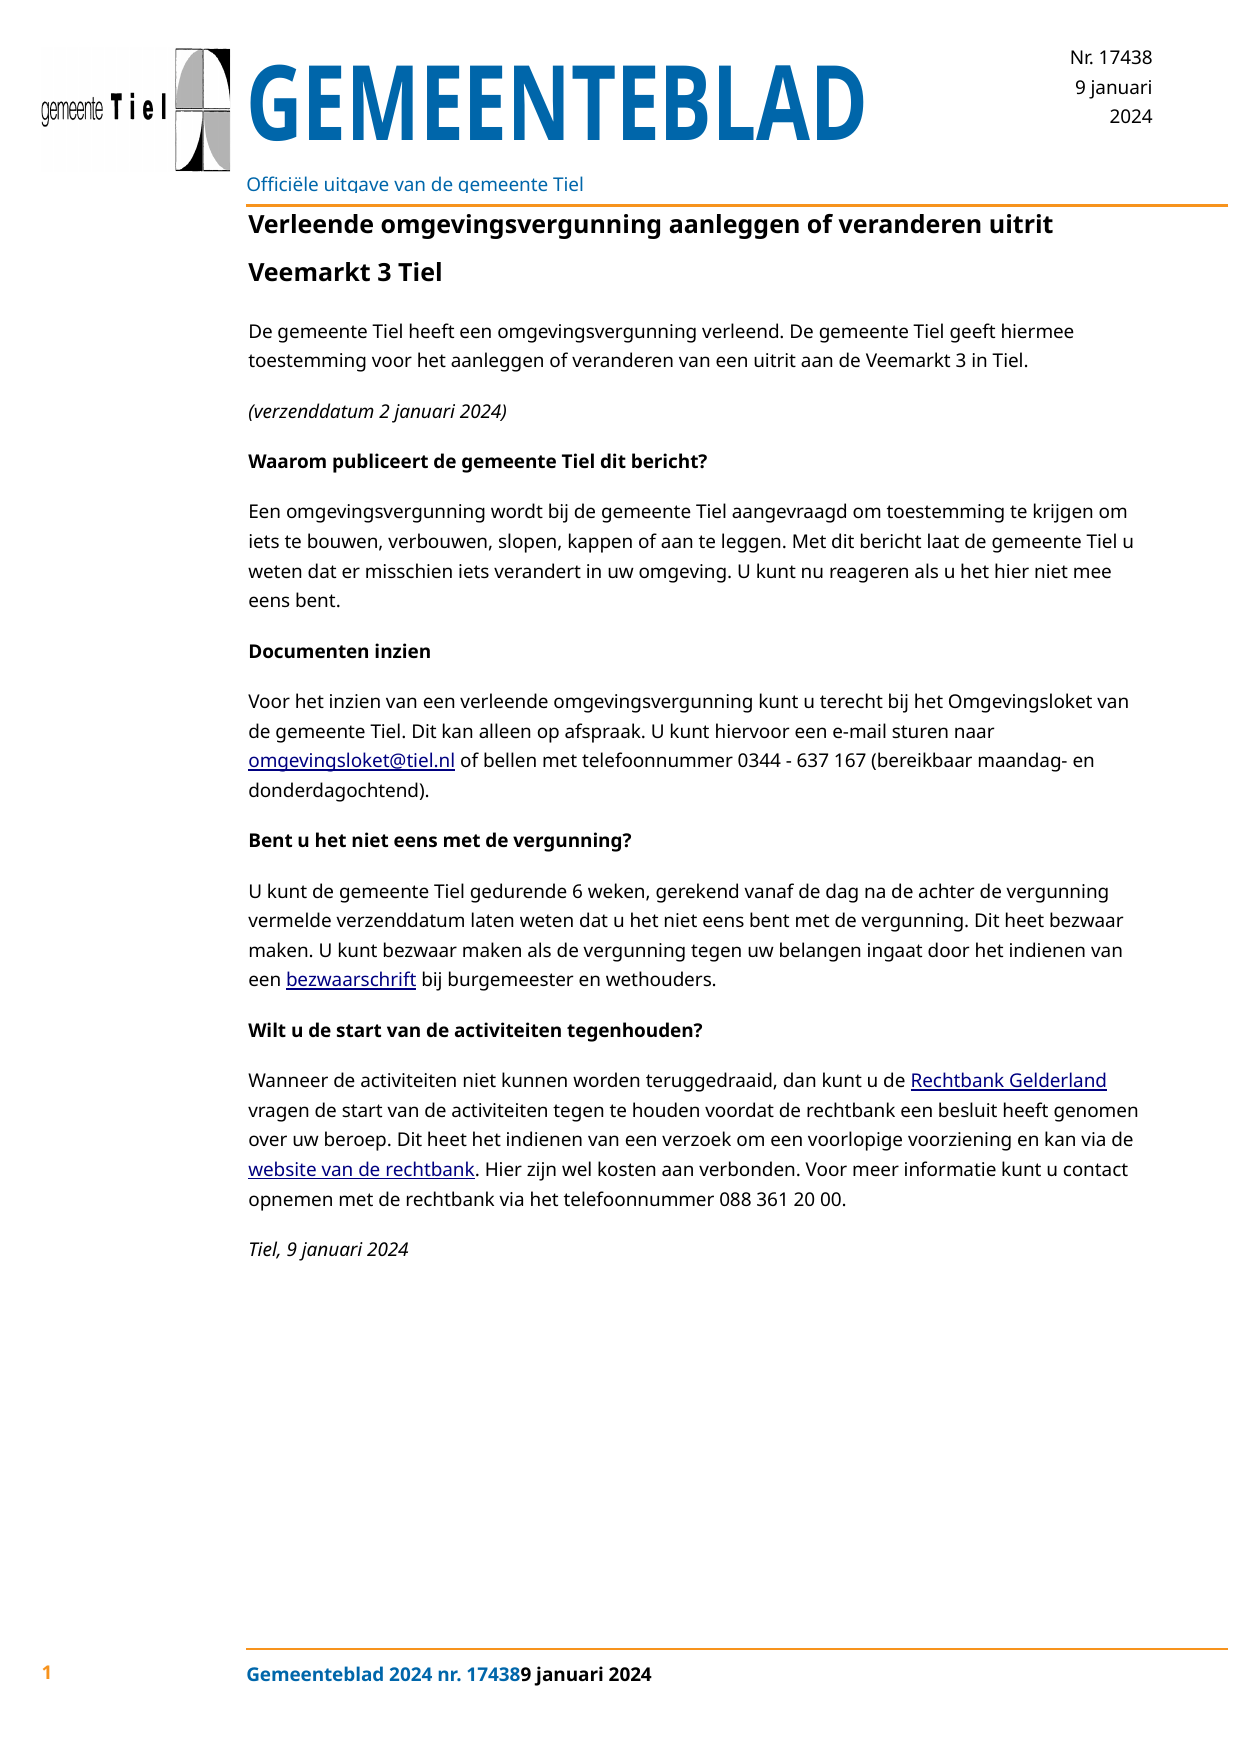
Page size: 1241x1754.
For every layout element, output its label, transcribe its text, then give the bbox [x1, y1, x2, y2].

text U kunt de gemeente Tiel gedurende 6 weken, gerekend vanaf de dag na de achter de vergunning vermelde verzenddatum laten weten dat u het niet eens bent met de vergunning. Dit heet bezwaar maken. U kunt bezwaar maken als de vergunning tegen uw belangen ingaat door het indienen van een bezwaarschrift bij burgemeester en wethouders. [248, 878, 1152, 992]
text Voor het inzien van een verleende omgevingsvergunning kunt u terecht bij het Omgevingsloket van de gemeente Tiel. Dit kan alleen op afspraak. U kunt hiervoor een e-mail sturen naar omgevingsloket@tiel.nl of bellen met telefoonnummer 0344 - 637 167 (bereikbaar maandag- en donderdagochtend). [248, 688, 1152, 803]
text De gemeente Tiel heeft een omgevingsvergunning verleend. De gemeente Tiel geeft hiermee toestemming voor het aanleggen of veranderen van een uitrit aan de Veemarkt 3 in Tiel. [248, 318, 1152, 373]
picture [41, 47, 231, 172]
text Verleende omgevingsvergunning aanleggen of veranderen uitrit Veemarkt 3 Tiel [248, 207, 1152, 288]
text Een omgevingsvergunning wordt bij de gemeente Tiel aangevraagd om toestemming te krijgen om iets te bouwen, verbouwen, slopen, kappen of aan te leggen. Met dit bericht laat de gemeente Tiel u weten dat er misschien iets verandert in uw omgeving. U kunt nu reageren als u het hier niet mee eens bent. [248, 499, 1152, 613]
text Documenten inzien [248, 638, 1152, 664]
text Waarom publiceert de gemeente Tiel dit bericht? [248, 448, 1152, 474]
text (verzenddatum 2 januari 2024) [248, 398, 1152, 424]
text Wanneer de activiteiten niet kunnen worden teruggedraaid, dan kunt u de Rechtbank Gelderland vragen de start van de activiteiten tegen te houden voordat de rechtbank een besluit heeft genomen over uw beroep. Dit heet het indienen van een verzoek om een voorlopige voorziening en kan via de website van de rechtbank. Hier zijn wel kosten aan verbonden. Voor meer informatie kunt u contact opnemen met de rechtbank via het telefoonnummer 088 361 20 00. [248, 1067, 1152, 1212]
text Bent u het niet eens met de vergunning? [248, 827, 1152, 853]
text Wilt u de start van de activiteiten tegenhouden? [248, 1017, 1152, 1043]
text Tiel, 9 januari 2024 [248, 1236, 1152, 1262]
